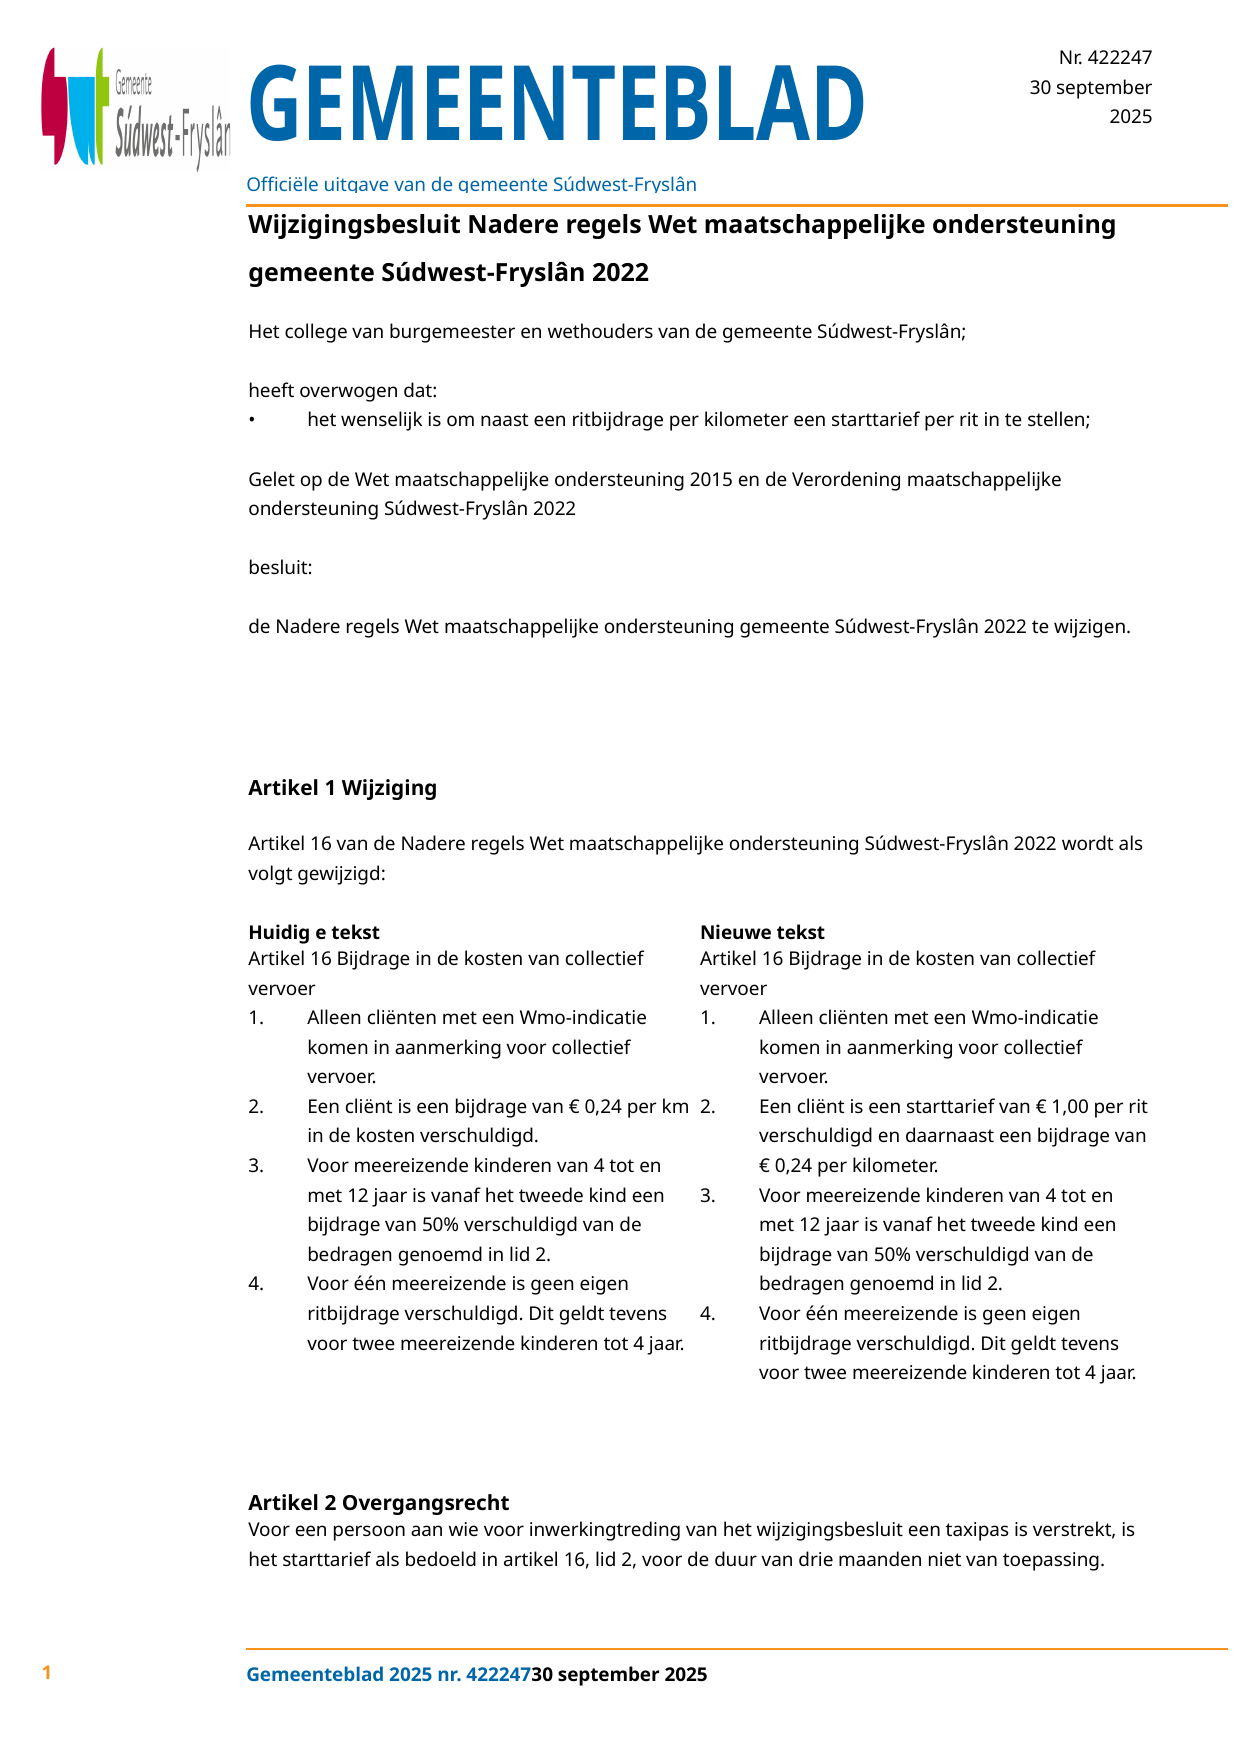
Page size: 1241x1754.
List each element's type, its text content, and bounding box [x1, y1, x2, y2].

text heeft overwogen dat: [248, 377, 1152, 403]
text Gelet op de Wet maatschappelijke ondersteuning 2015 en de Verordening maatschappelijke ondersteuning Súdwest-Fryslân 2022 [248, 466, 1152, 521]
list het wenselijk is om naast een ritbijdrage per kilometer een starttarief per rit in te stellen; [248, 407, 1152, 432]
text Artikel 16 van de Nadere regels Wet maatschappelijke ondersteuning Súdwest-Fryslân 2022 wordt als volgt gewijzigd: [248, 831, 1152, 886]
table_header Nieuwe tekst [700, 920, 1152, 945]
picture [41, 47, 231, 172]
text Wijzigingsbesluit Nadere regels Wet maatschappelijke ondersteuning gemeente Súdwest-Fryslân 2022 [248, 207, 1152, 288]
text de Nadere regels Wet maatschappelijke ondersteuning gemeente Súdwest-Fryslân 2022 te wijzigen. [248, 614, 1152, 639]
table_cell Artikel 16 Bijdrage in de kosten van collectief vervoer Alleen cliënten met een Wmo-indicatie komen in aanmerking voor collectief vervoer. Een cliënt is een bijdrage van € 0,24 per km in de kosten verschuldigd. Voor meereizende kinderen van 4 tot en met 12 jaar is vanaf het tweede kind een bijdrage van 50% verschuldigd van de bedragen genoemd in lid 2. Voor één meereizende is geen eigen ritbijdrage verschuldigd. Dit geldt tevens voor twee meereizende kinderen tot 4 jaar. [248, 945, 700, 1385]
table_cell Artikel 16 Bijdrage in de kosten van collectief vervoer Alleen cliënten met een Wmo-indicatie komen in aanmerking voor collectief vervoer. Een cliënt is een starttarief van € 1,00 per rit verschuldigd en daarnaast een bijdrage van € 0,24 per kilometer. Voor meereizende kinderen van 4 tot en met 12 jaar is vanaf het tweede kind een bijdrage van 50% verschuldigd van de bedragen genoemd in lid 2. Voor één meereizende is geen eigen ritbijdrage verschuldigd. Dit geldt tevens voor twee meereizende kinderen tot 4 jaar. [700, 945, 1152, 1385]
text Artikel 2 Overgangsrecht [248, 1488, 1152, 1516]
table_header Huidig e tekst [248, 920, 700, 945]
text besluit: [248, 554, 1152, 580]
text Voor een persoon aan wie voor inwerkingtreding van het wijzigingsbesluit een taxipas is verstrekt, is het starttarief als bedoeld in artikel 16, lid 2, voor de duur van drie maanden niet van toepassing. [248, 1516, 1152, 1572]
text Het college van burgemeester en wethouders van de gemeente Súdwest-Fryslân; [248, 318, 1152, 344]
text Artikel 1 Wijziging [248, 773, 1152, 801]
